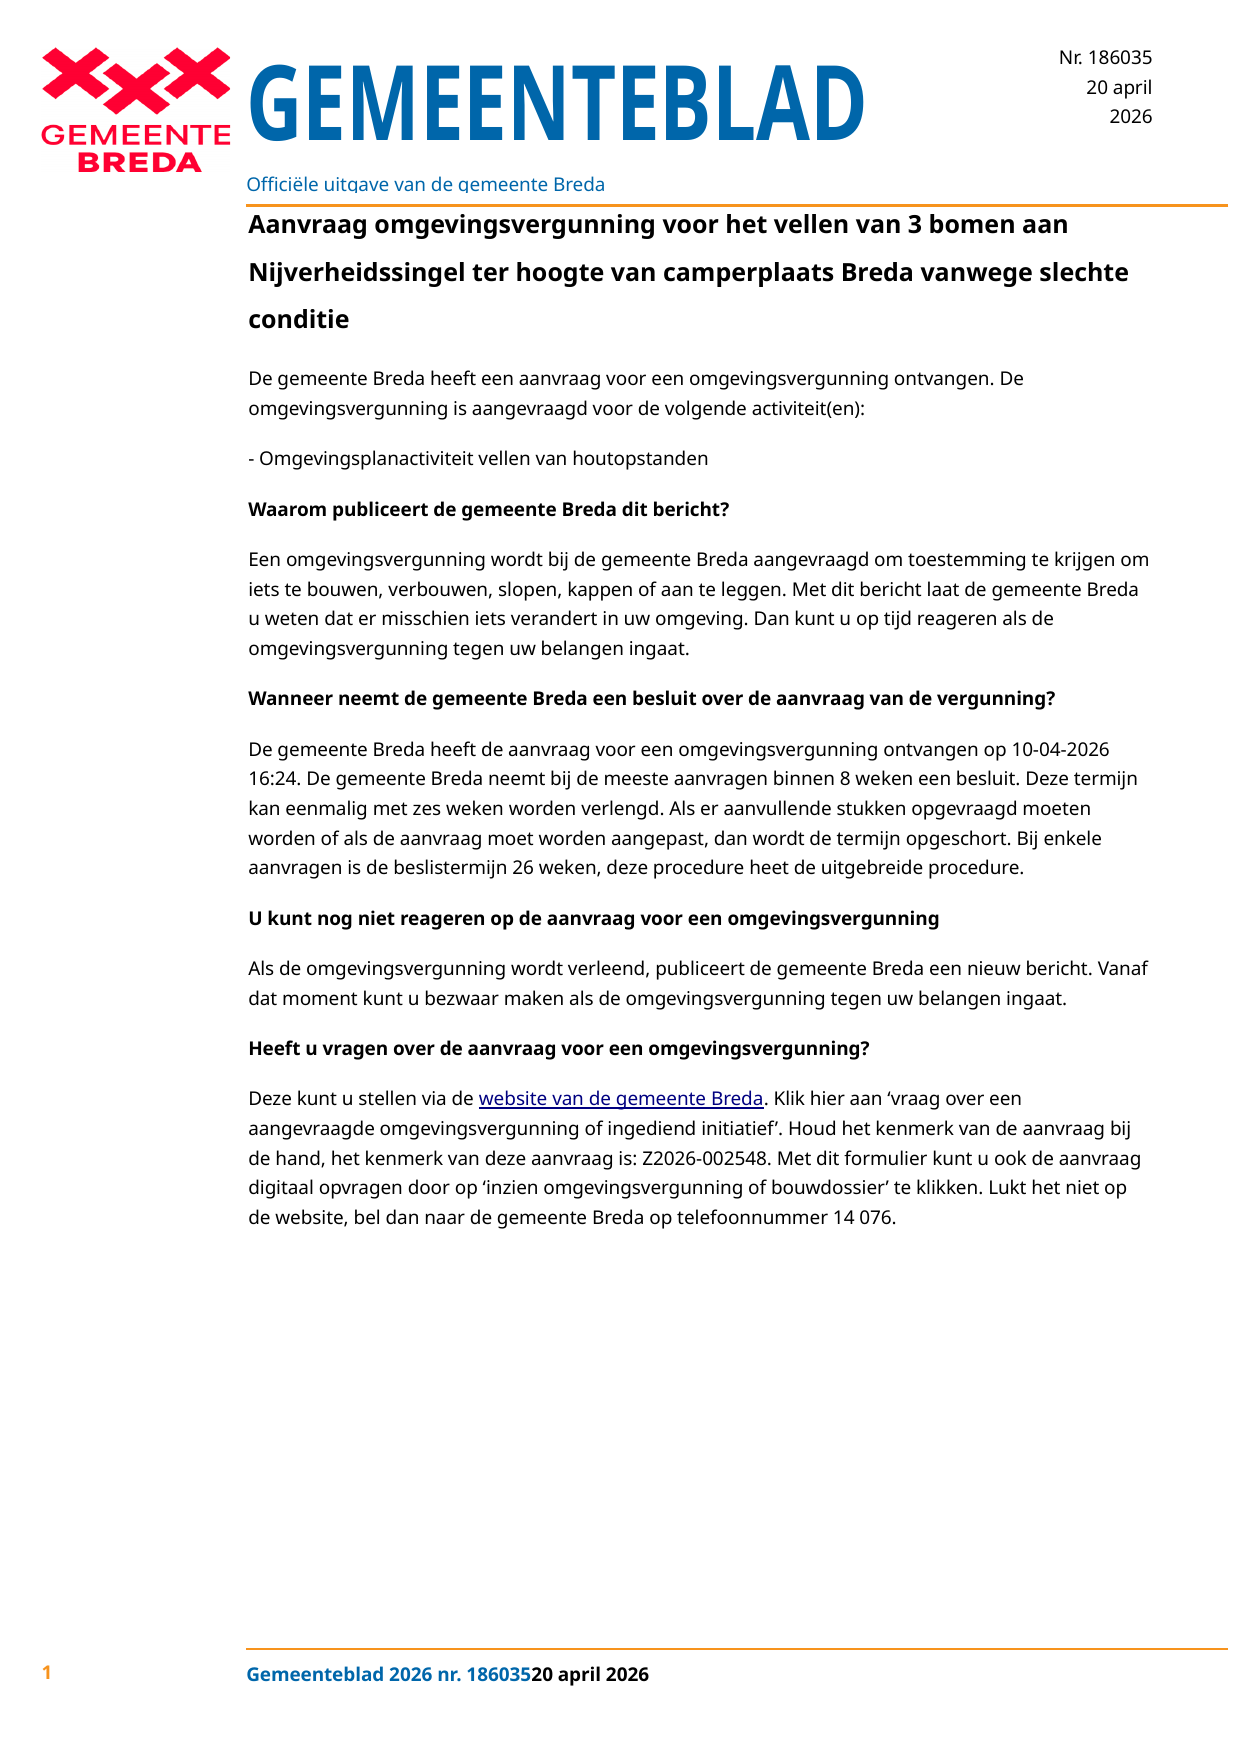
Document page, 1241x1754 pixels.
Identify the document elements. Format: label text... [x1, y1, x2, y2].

text Heeft u vragen over de aanvraag voor een omgevingsvergunning? [248, 1035, 1152, 1061]
text Een omgevingsvergunning wordt bij de gemeente Breda aangevraagd om toestemming te krijgen om iets te bouwen, verbouwen, slopen, kappen of aan te leggen. Met dit bericht laat de gemeente Breda u weten dat er misschien iets verandert in uw omgeving. Dan kunt u op tijd reageren als de omgevingsvergunning tegen uw belangen ingaat. [248, 546, 1152, 661]
text De gemeente Breda heeft een aanvraag voor een omgevingsvergunning ontvangen. De omgevingsvergunning is aangevraagd voor de volgende activiteit(en): [248, 366, 1152, 421]
text Aanvraag omgevingsvergunning voor het vellen van 3 bomen aan Nijverheidssingel ter hoogte van camperplaats Breda vanwege slechte conditie [248, 207, 1152, 336]
text U kunt nog niet reageren op de aanvraag voor een omgevingsvergunning [248, 905, 1152, 930]
text Als de omgevingsvergunning wordt verleend, publiceert de gemeente Breda een nieuw bericht. Vanaf dat moment kunt u bezwaar maken als de omgevingsvergunning tegen uw belangen ingaat. [248, 955, 1152, 1010]
picture [41, 47, 231, 172]
text Deze kunt u stellen via de website van de gemeente Breda. Klik hier aan ‘vraag over een aangevraagde omgevingsvergunning of ingediend initiatief’. Houd het kenmerk van de aanvraag bij de hand, het kenmerk van deze aanvraag is: Z2026-002548. Met dit formulier kunt u ook de aanvraag digitaal opvragen door op ‘inzien omgevingsvergunning of bouwdossier’ te klikken. Lukt het niet op de website, bel dan naar de gemeente Breda op telefoonnummer 14 076. [248, 1086, 1152, 1229]
text - Omgevingsplanactiviteit vellen van houtopstanden [248, 446, 1152, 471]
text Wanneer neemt de gemeente Breda een besluit over de aanvraag van de vergunning? [248, 686, 1152, 711]
text De gemeente Breda heeft de aanvraag voor een omgevingsvergunning ontvangen op 10-04-2026 16:24. De gemeente Breda neemt bij de meeste aanvragen binnen 8 weken een besluit. Deze termijn kan eenmalig met zes weken worden verlengd. Als er aanvullende stukken opgevraagd moeten worden of als de aanvraag moet worden aangepast, dan wordt de termijn opgeschort. Bij enkele aanvragen is de beslistermijn 26 weken, deze procedure heet de uitgebreide procedure. [248, 736, 1152, 880]
text Waarom publiceert de gemeente Breda dit bericht? [248, 496, 1152, 522]
